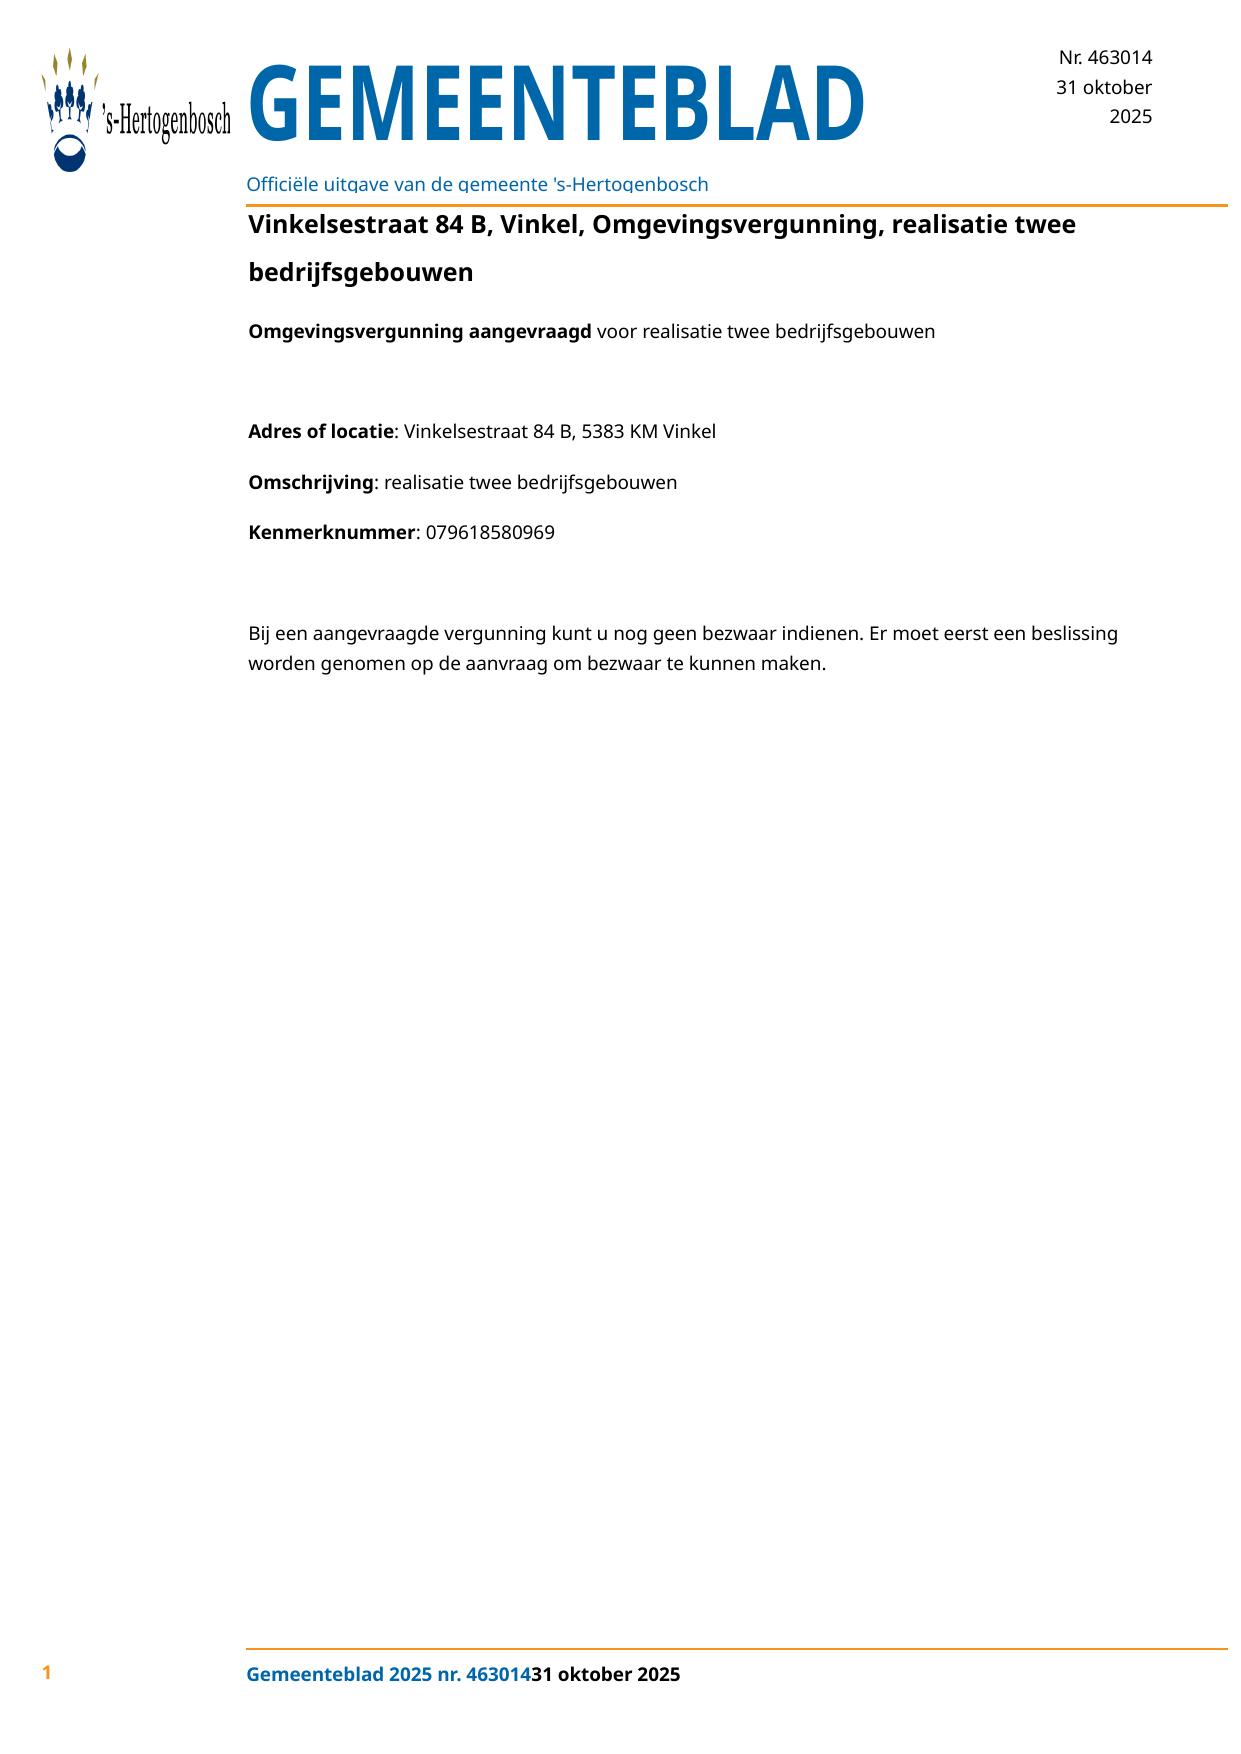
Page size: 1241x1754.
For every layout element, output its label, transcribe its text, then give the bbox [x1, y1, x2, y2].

text Omgevingsvergunning aangevraagd voor realisatie twee bedrijfsgebouwen [248, 318, 1152, 344]
text Omschrijving: realisatie twee bedrijfsgebouwen [248, 469, 1152, 495]
text Bij een aangevraagde vergunning kunt u nog geen bezwaar indienen. Er moet eerst een beslissing worden genomen op de aanvraag om bezwaar te kunnen maken. [248, 620, 1152, 676]
picture [41, 47, 231, 172]
text Kenmerknummer: 079618580969 [248, 519, 1152, 545]
text Vinkelsestraat 84 B, Vinkel, Omgevingsvergunning, realisatie twee bedrijfsgebouwen [248, 207, 1152, 288]
text Adres of locatie: Vinkelsestraat 84 B, 5383 KM Vinkel [248, 419, 1152, 444]
